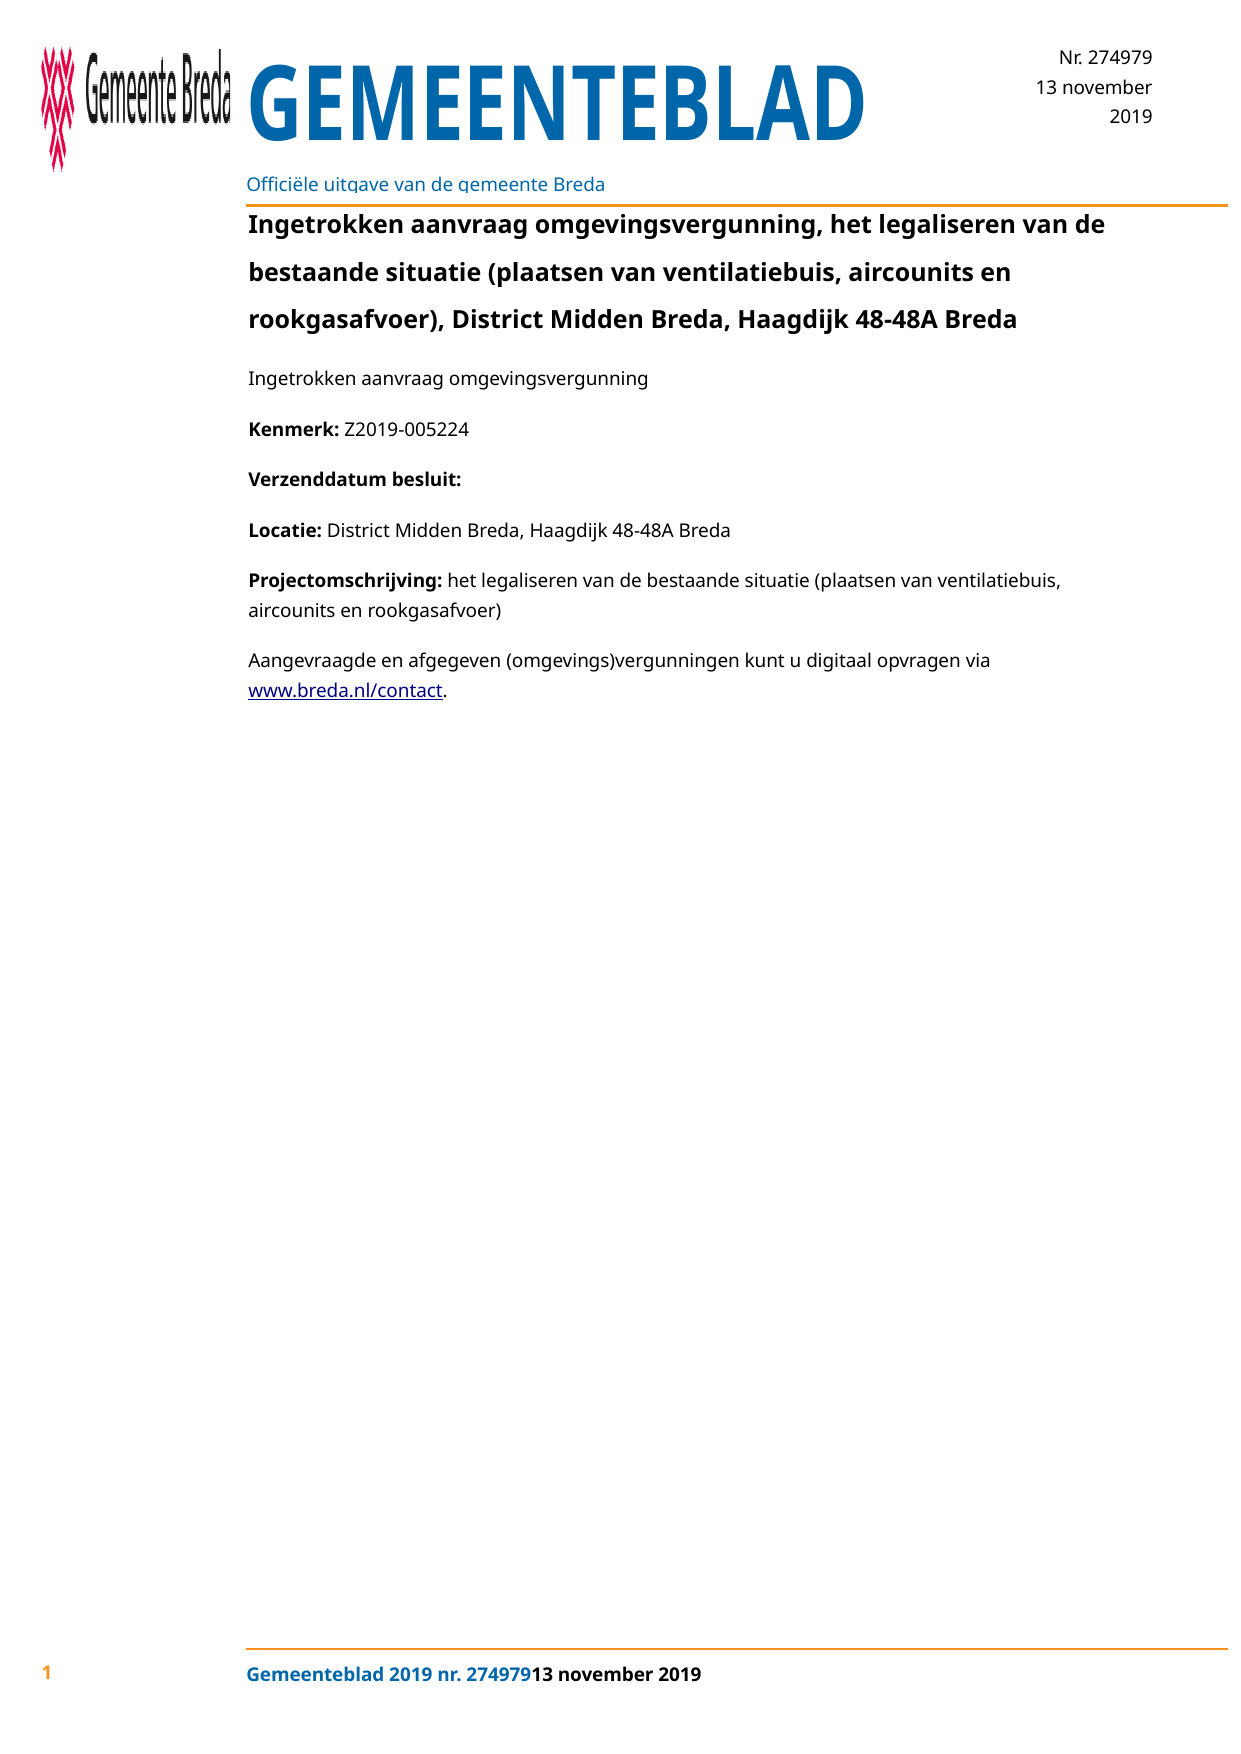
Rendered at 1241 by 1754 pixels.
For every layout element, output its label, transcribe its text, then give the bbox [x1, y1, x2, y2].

text Verzenddatum besluit: [248, 466, 1152, 492]
text Projectomschrijving: het legaliseren van de bestaande situatie (plaatsen van ventilatiebuis, aircounits en rookgasafvoer) [248, 567, 1152, 622]
text Ingetrokken aanvraag omgevingsvergunning, het legaliseren van de bestaande situatie (plaatsen van ventilatiebuis, aircounits en rookgasafvoer), District Midden Breda, Haagdijk 48-48A Breda [248, 207, 1152, 336]
text Aangevraagde en afgegeven (omgevings)vergunningen kunt u digitaal opvragen via www.breda.nl/contact. [248, 647, 1152, 702]
text Kenmerk: Z2019-005224 [248, 416, 1152, 442]
text Ingetrokken aanvraag omgevingsvergunning [248, 366, 1152, 391]
picture [41, 47, 231, 172]
text Locatie: District Midden Breda, Haagdijk 48-48A Breda [248, 517, 1152, 542]
